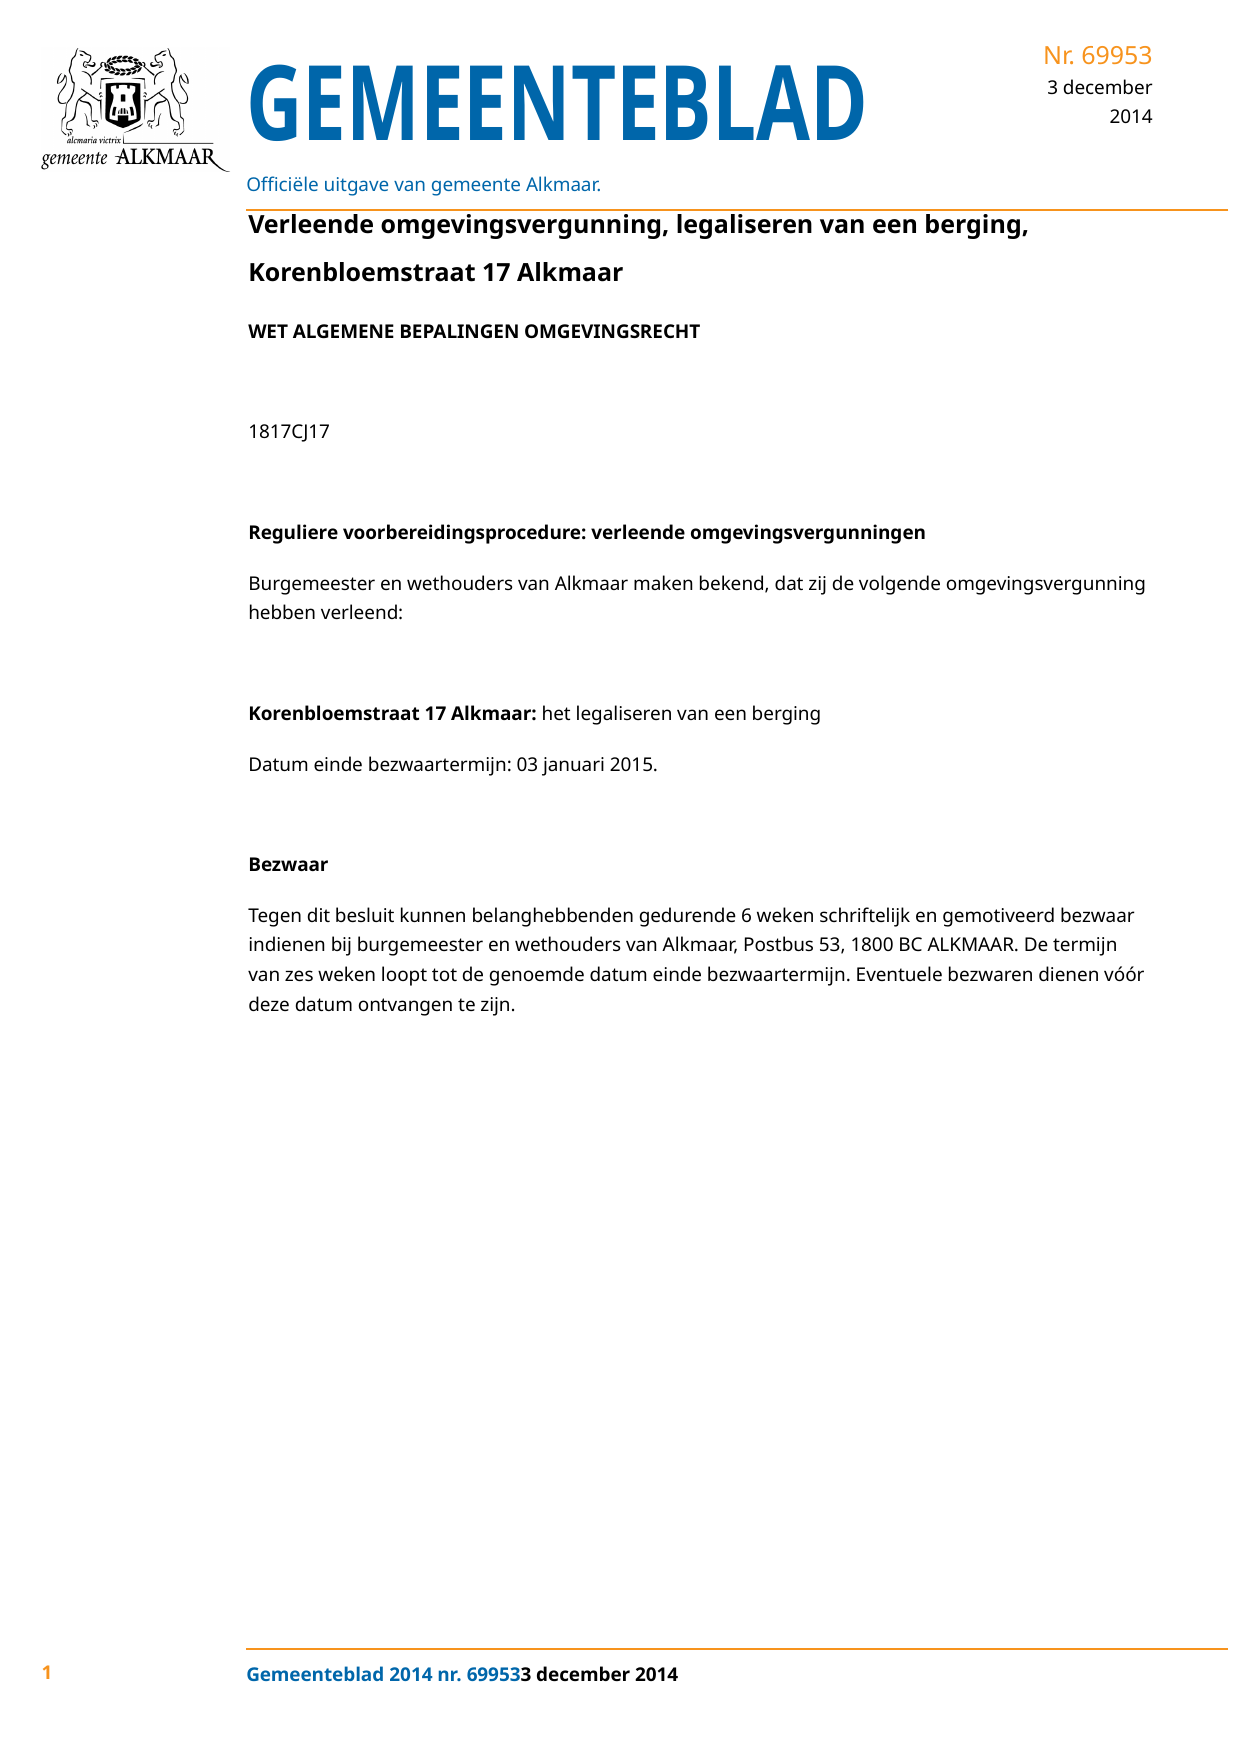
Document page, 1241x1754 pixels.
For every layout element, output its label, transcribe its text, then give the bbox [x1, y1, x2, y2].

text Datum einde bezwaartermijn: 03 januari 2015. [248, 751, 1152, 777]
text WET ALGEMENE BEPALINGEN OMGEVINGSRECHT [248, 318, 1152, 344]
text Korenbloemstraat 17 Alkmaar: het legaliseren van een berging [248, 700, 1152, 726]
text Tegen dit besluit kunnen belanghebbenden gedurende 6 weken schriftelijk en gemotiveerd bezwaar indienen bij burgemeester en wethouders van Alkmaar, Postbus 53, 1800 BC ALKMAAR. De termijn van zes weken loopt tot de genoemde datum einde bezwaartermijn. Eventuele bezwaren dienen vóór deze datum ontvangen te zijn. [248, 902, 1152, 1017]
picture [41, 47, 231, 172]
text Bezwaar [248, 852, 1152, 877]
text Verleende omgevingsvergunning, legaliseren van een berging, Korenbloemstraat 17 Alkmaar [248, 211, 1152, 288]
text Reguliere voorbereidingsprocedure: verleende omgevingsvergunningen [248, 519, 1152, 545]
text Burgemeester en wethouders van Alkmaar maken bekend, dat zij de volgende omgevingsvergunning hebben verleend: [248, 570, 1152, 625]
text 1817CJ17 [248, 419, 1152, 444]
